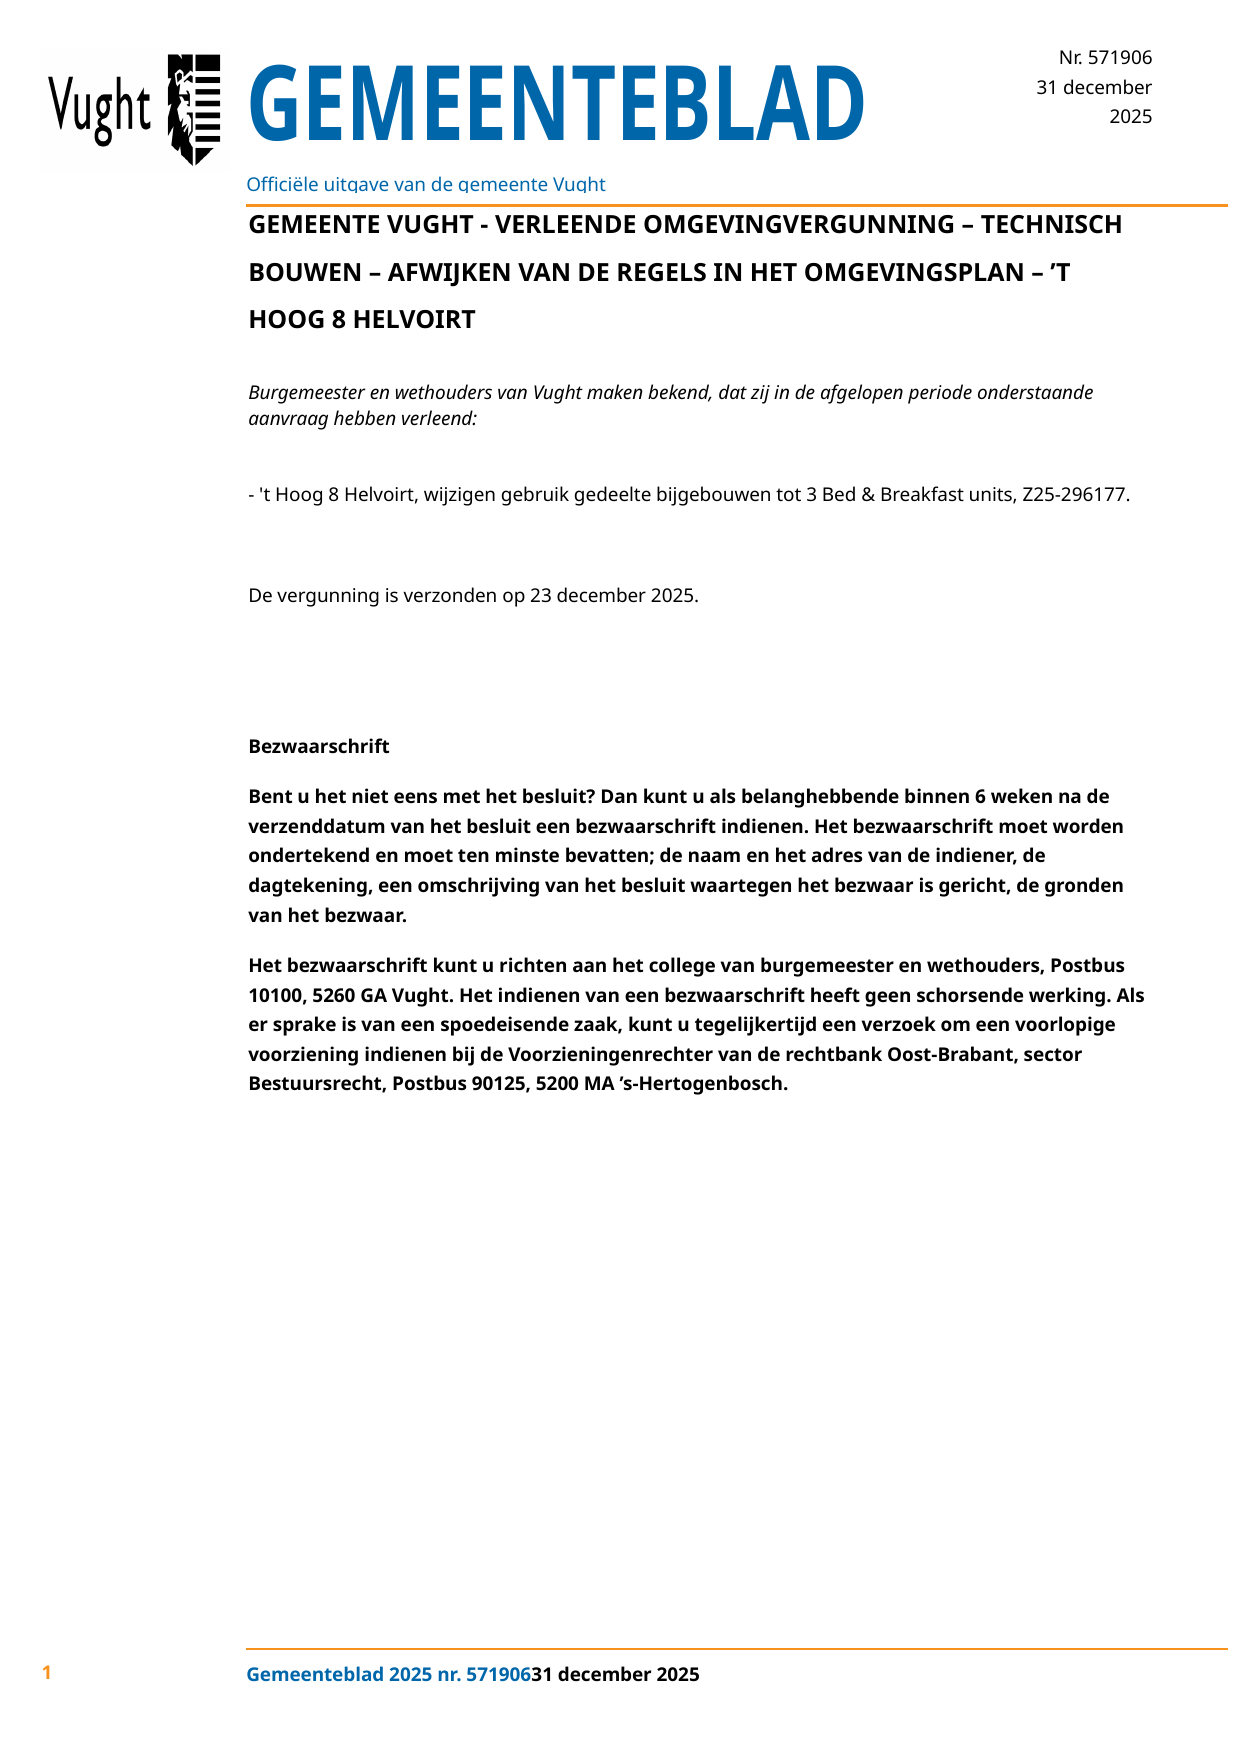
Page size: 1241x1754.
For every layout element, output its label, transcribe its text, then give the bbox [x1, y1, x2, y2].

text De vergunning is verzonden op 23 december 2025. [248, 582, 1152, 607]
text GEMEENTE VUGHT - VERLEENDE OMGEVINGVERGUNNING – TECHNISCH BOUWEN – AFWIJKEN VAN DE REGELS IN HET OMGEVINGSPLAN – ’T HOOG 8 HELVOIRT [248, 207, 1152, 336]
text - 't Hoog 8 Helvoirt, wijzigen gebruik gedeelte bijgebouwen tot 3 Bed & Breakfast units, Z25-296177. [248, 481, 1152, 507]
text Burgemeester en wethouders van Vught maken bekend, dat zij in de afgelopen periode onderstaande aanvraag hebben verleend: [248, 379, 1152, 431]
text Bezwaarschrift [248, 733, 1152, 759]
picture [41, 47, 231, 172]
text Bent u het niet eens met het besluit? Dan kunt u als belanghebbende binnen 6 weken na de verzenddatum van het besluit een bezwaarschrift indienen. Het bezwaarschrift moet worden ondertekend en moet ten minste bevatten; de naam en het adres van de indiener, de dagtekening, een omschrijving van het besluit waartegen het bezwaar is gericht, de gronden van het bezwaar. [248, 783, 1152, 927]
text Het bezwaarschrift kunt u richten aan het college van burgemeester en wethouders, Postbus 10100, 5260 GA Vught. Het indienen van een bezwaarschrift heeft geen schorsende werking. Als er sprake is van een spoedeisende zaak, kunt u tegelijkertijd een verzoek om een voorlopige voorziening indienen bij de Voorzieningenrechter van de rechtbank Oost-Brabant, sector Bestuursrecht, Postbus 90125, 5200 MA ’s-Hertogenbosch. [248, 952, 1152, 1096]
